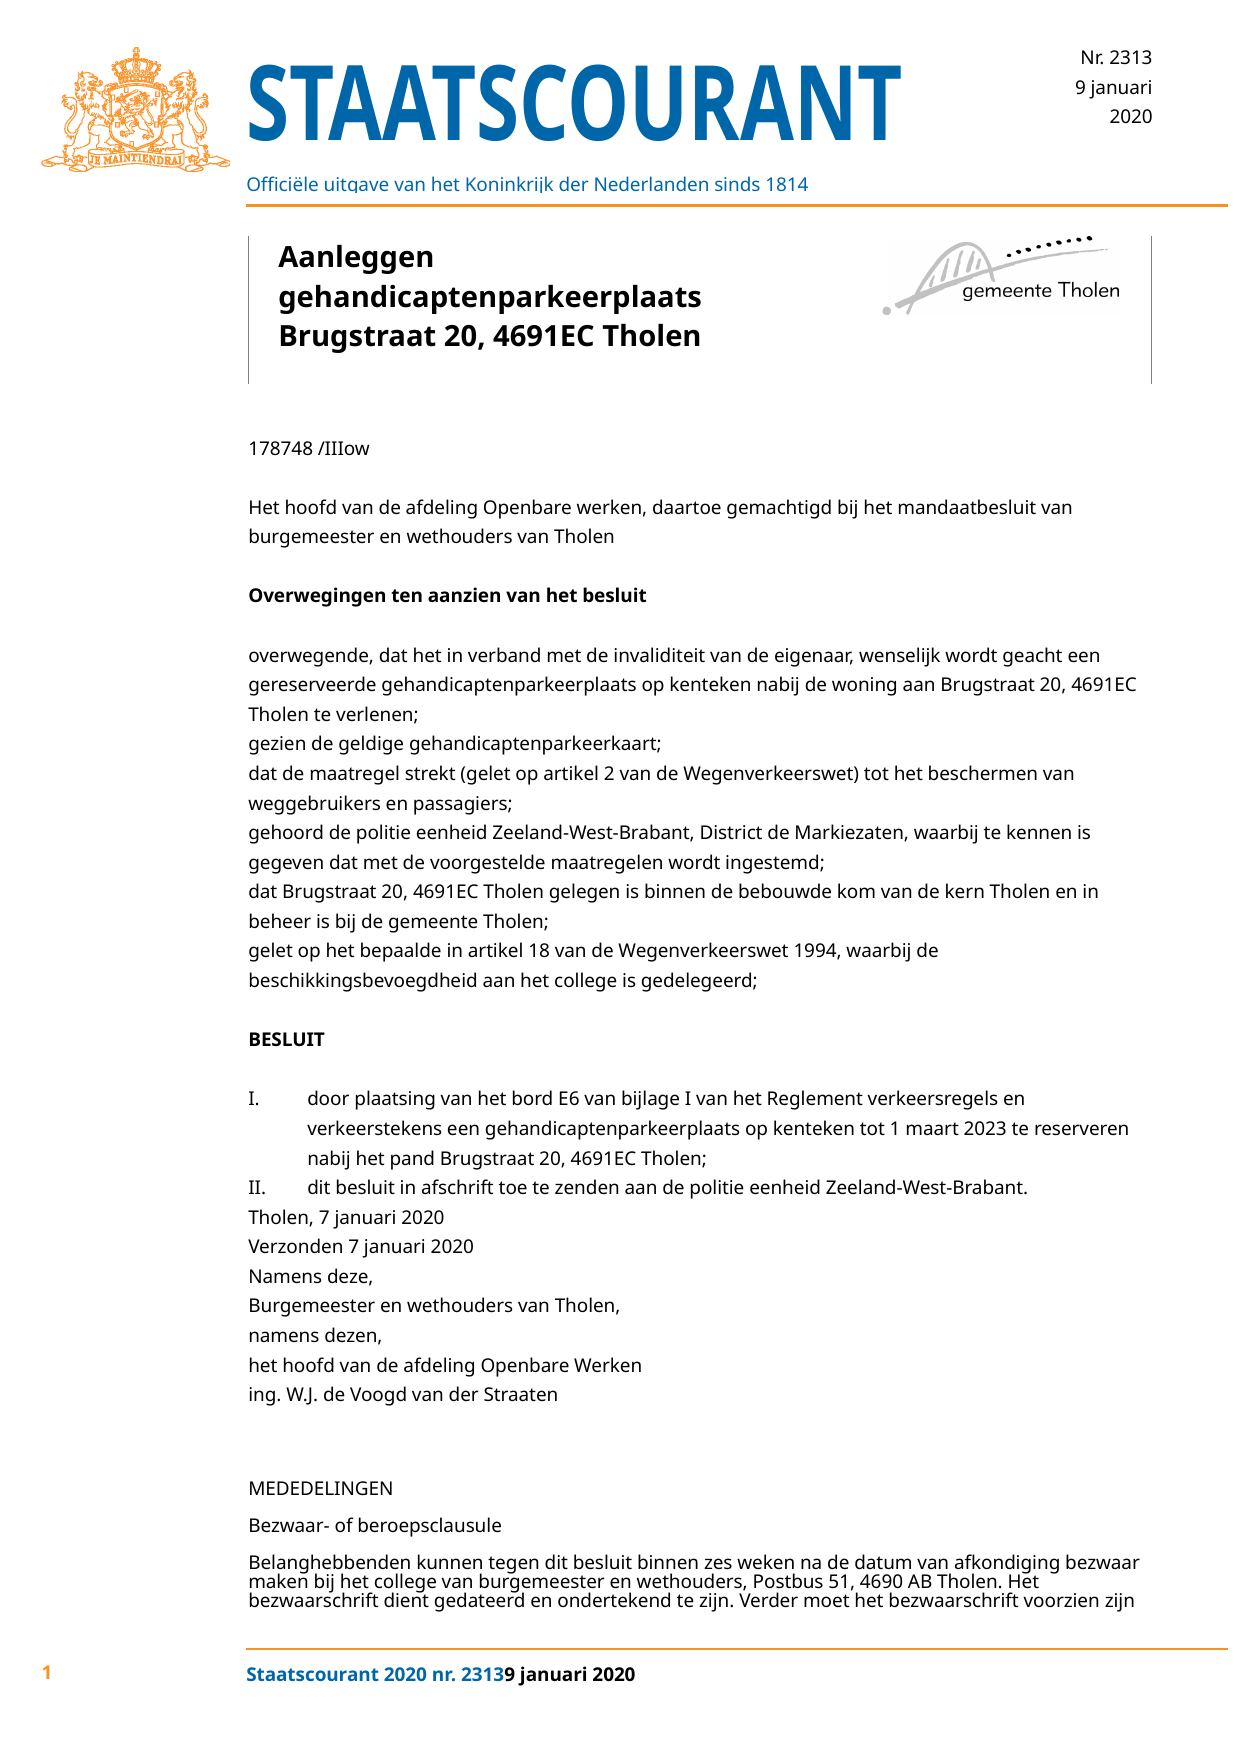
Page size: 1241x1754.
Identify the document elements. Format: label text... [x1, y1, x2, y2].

text Belanghebbenden kunnen tegen dit besluit binnen zes weken na de datum van afkondiging bezwaar maken bij het college van burgemeester en wethouders, Postbus 51, 4690 AB Tholen. Het bezwaarschrift dient gedateerd en ondertekend te zijn. Verder moet het bezwaarschrift voorzien zijn [248, 1554, 1152, 1612]
text MEDEDELINGEN [248, 1480, 1152, 1499]
text ing. W.J. de Voogd van der Straaten [248, 1381, 1152, 1407]
text het hoofd van de afdeling Openbare Werken [248, 1352, 1152, 1377]
text gezien de geldige gehandicaptenparkeerkaart; [248, 731, 1152, 756]
text Overwegingen ten aanzien van het besluit [248, 583, 1152, 608]
text Namens deze, [248, 1263, 1152, 1289]
text namens dezen, [248, 1322, 1152, 1348]
list dit besluit in afschrift toe te zenden aan de politie eenheid Zeeland-West-Brabant. [248, 1174, 1152, 1200]
table_header [850, 236, 1151, 384]
text gehoord de politie eenheid Zeeland-West-Brabant, District de Markiezaten, waarbij te kennen is gegeven dat met de voorgestelde maatregelen wordt ingestemd; [248, 819, 1152, 874]
text overwegende, dat het in verband met de invaliditeit van de eigenaar, wenselijk wordt geacht een gereserveerde gehandicaptenparkeerplaats op kenteken nabij de woning aan Brugstraat 20, 4691EC Tholen te verlenen; [248, 642, 1152, 727]
picture [882, 236, 1119, 315]
picture [41, 47, 231, 172]
text Tholen, 7 januari 2020 [248, 1204, 1152, 1229]
text dat Brugstraat 20, 4691EC Tholen gelegen is binnen de bebouwde kom van de kern Tholen en in beheer is bij de gemeente Tholen; [248, 878, 1152, 934]
list door plaatsing van het bord E6 van bijlage I van het Reglement verkeersregels en verkeerstekens een gehandicaptenparkeerplaats op kenteken tot 1 maart 2023 te reserveren nabij het pand Brugstraat 20, 4691EC Tholen; [248, 1086, 1152, 1170]
table_header Aanleggen gehandicaptenparkeerplaats Brugstraat 20, 4691EC Tholen [249, 236, 850, 384]
text gelet op het bepaalde in artikel 18 van de Wegenverkeerswet 1994, waarbij de beschikkingsbevoegdheid aan het college is gedelegeerd; [248, 938, 1152, 993]
text BESLUIT [248, 1026, 1152, 1052]
text dat de maatregel strekt (gelet op artikel 2 van de Wegenverkeerswet) tot het beschermen van weggebruikers en passagiers; [248, 760, 1152, 815]
text 178748 /IIIow [248, 435, 1152, 460]
text Het hoofd van de afdeling Openbare werken, daartoe gemachtigd bij het mandaatbesluit van burgemeester en wethouders van Tholen [248, 494, 1152, 549]
text Burgemeester en wethouders van Tholen, [248, 1293, 1152, 1318]
text Bezwaar- of beroepsclausule [248, 1517, 1152, 1536]
text Verzonden 7 januari 2020 [248, 1233, 1152, 1259]
